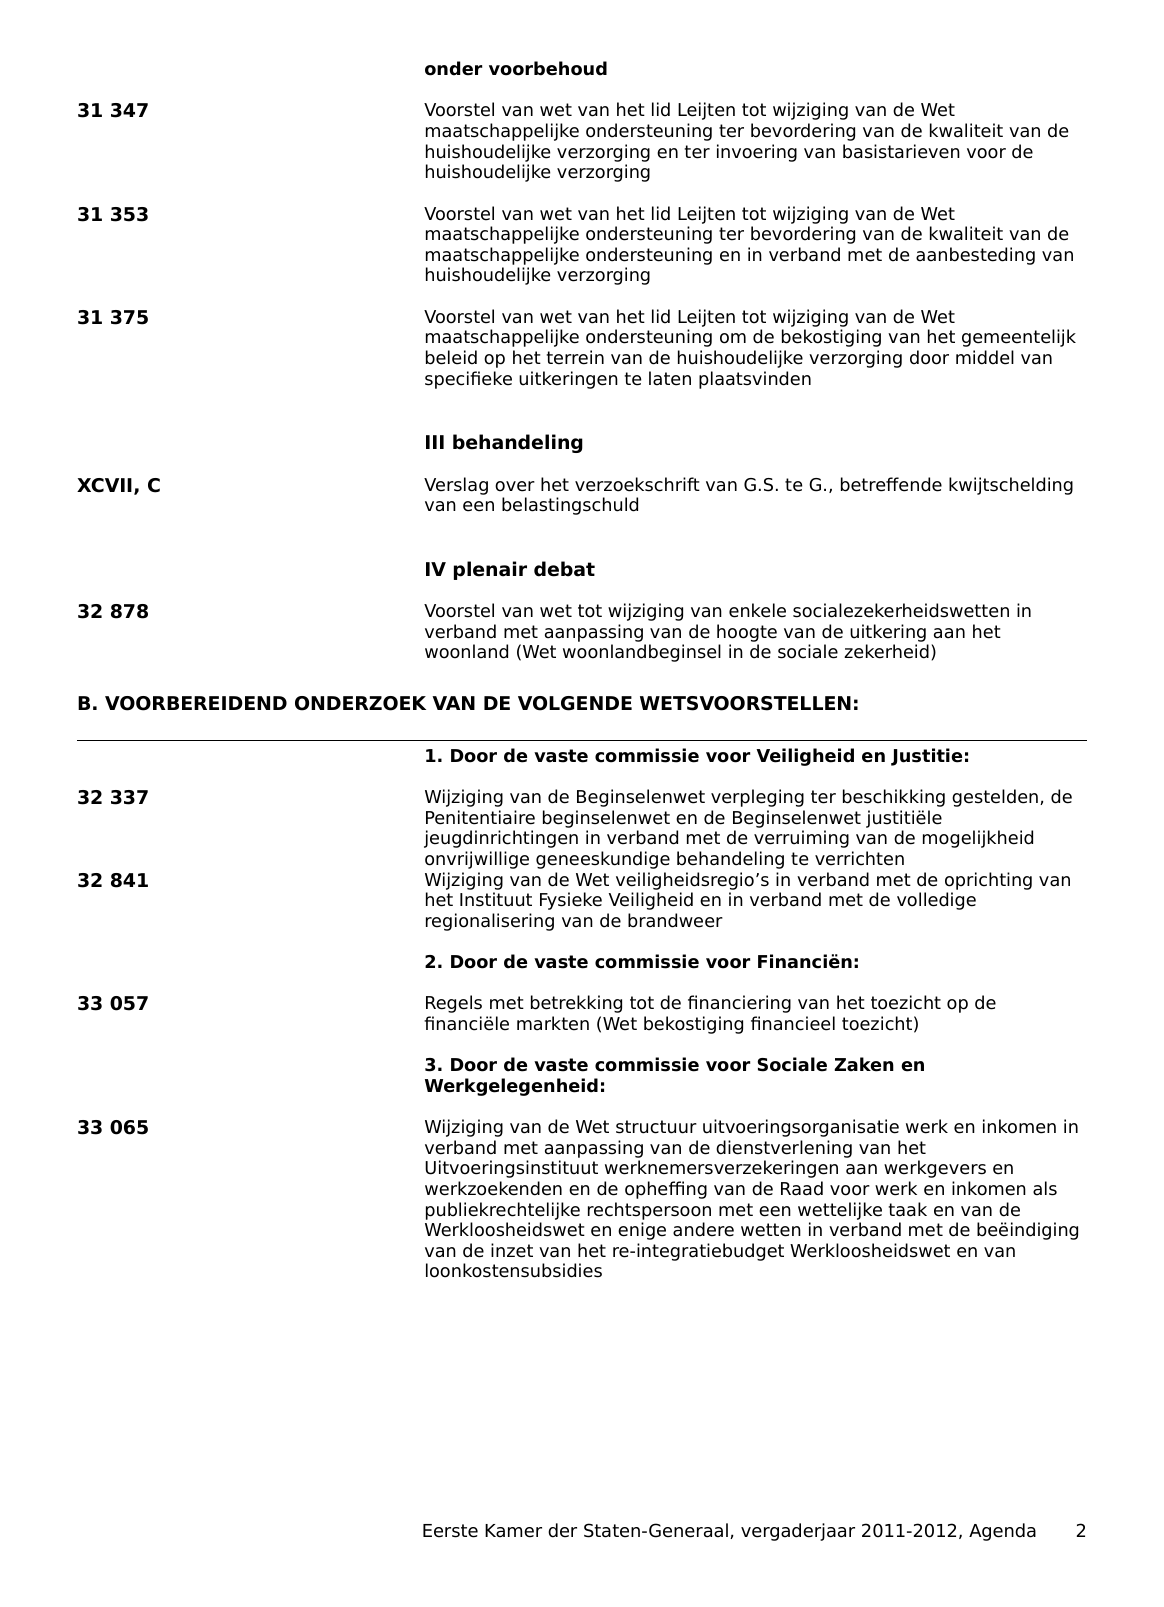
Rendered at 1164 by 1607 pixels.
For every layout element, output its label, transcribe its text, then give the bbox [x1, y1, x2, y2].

table_cell [418, 389, 1087, 410]
table_cell [401, 286, 418, 307]
table_cell [77, 80, 401, 100]
table_cell 31 347 [77, 100, 401, 183]
table_header [401, 741, 418, 766]
table_cell Voorstel van wet van het lid Leijten tot wijziging van de Wet maatschappelijke ondersteuning ter bevordering van de kwaliteit van de huishoudelijke verzorging en ter invoering van basistarieven voor de huishoudelijke verzorging [418, 100, 1087, 183]
table_cell [77, 286, 401, 307]
table_cell [77, 1035, 401, 1055]
table_cell [418, 766, 1087, 787]
table_cell [401, 59, 418, 80]
table_cell [401, 931, 418, 952]
table_cell [77, 183, 401, 203]
table_cell [77, 1096, 401, 1117]
table_cell [418, 973, 1087, 993]
table_cell [418, 454, 1087, 474]
table_cell 32 337 [77, 787, 401, 869]
table_cell [401, 952, 418, 973]
table_cell [401, 973, 418, 993]
table_cell [401, 870, 418, 931]
table_cell [401, 410, 418, 454]
table_cell 33 057 [77, 993, 401, 1034]
table_cell Wijziging van de Beginselenwet verpleging ter beschikking gestelden, de Penitentiaire beginselenwet en de Beginselenwet justitiële jeugdinrichtingen in verband met de verruiming van de mogelijkheid onvrijwillige geneeskundige behandeling te verrichten [418, 787, 1087, 869]
table_cell [77, 59, 401, 80]
table_cell [401, 787, 418, 869]
table_cell [401, 1096, 418, 1117]
table_cell 3. Door de vaste commissie voor Sociale Zaken en Werkgelegenheid: [418, 1055, 1087, 1096]
table_cell [77, 931, 401, 952]
table_cell [77, 454, 401, 474]
table_cell [401, 536, 418, 581]
table_cell [401, 204, 418, 286]
table_cell [401, 389, 418, 410]
table_cell [418, 286, 1087, 307]
table_cell [418, 581, 1087, 601]
table_cell [401, 581, 418, 601]
table_cell Voorstel van wet van het lid Leijten tot wijziging van de Wet maatschappelijke ondersteuning om de bekostiging van het gemeentelijk beleid op het terrein van de huishoudelijke verzorging door middel van specifieke uitkeringen te laten plaatsvinden [418, 307, 1087, 389]
table_cell Wijziging van de Wet veiligheidsregio’s in verband met de oprichting van het Instituut Fysieke Veiligheid en in verband met de volledige regionalisering van de brandweer [418, 870, 1087, 931]
table_cell [401, 475, 418, 516]
table_cell [401, 1117, 418, 1282]
table_cell [401, 516, 418, 536]
table_cell [77, 536, 401, 581]
table_cell [401, 993, 418, 1034]
table_cell 31 375 [77, 307, 401, 389]
table_cell IV plenair debat [418, 536, 1087, 581]
table_cell Wijziging van de Wet structuur uitvoeringsorganisatie werk en inkomen in verband met aanpassing van de dienstverlening van het Uitvoeringsinstituut werknemersverzekeringen aan werkgevers en werkzoekenden en de opheffing van de Raad voor werk en inkomen als publiekrechtelijke rechtspersoon met een wettelijke taak en van de Werkloosheidswet en enige andere wetten in verband met de beëindiging van de inzet van het re-integratiebudget Werkloosheidswet en van loonkostensubsidies [418, 1117, 1087, 1282]
table_cell [77, 389, 401, 410]
table_cell [401, 1035, 418, 1055]
table_cell [401, 454, 418, 474]
table_cell [418, 80, 1087, 100]
table_cell [401, 766, 418, 787]
table_cell III behandeling [418, 410, 1087, 454]
table_cell [418, 931, 1087, 952]
table_cell [77, 1055, 401, 1096]
table_cell [401, 80, 418, 100]
table_cell 2. Door de vaste commissie voor Financiën: [418, 952, 1087, 973]
table_cell [77, 581, 401, 601]
table_cell Verslag over het verzoekschrift van G.S. te G., betreffende kwijtschelding van een belastingschuld [418, 475, 1087, 516]
table_cell [418, 1096, 1087, 1117]
table_cell [401, 1055, 418, 1096]
table_cell [77, 973, 401, 993]
table_cell 33 065 [77, 1117, 401, 1282]
table_cell XCVII, C [77, 475, 401, 516]
table_cell Regels met betrekking tot de financiering van het toezicht op de financiële markten (Wet bekostiging financieel toezicht) [418, 993, 1087, 1034]
table_cell [418, 516, 1087, 536]
table_cell [401, 100, 418, 183]
table_cell 31 353 [77, 204, 401, 286]
table_cell [401, 183, 418, 203]
table_cell [418, 183, 1087, 203]
table_cell 32 878 [77, 601, 401, 663]
table_header [77, 741, 401, 766]
table_cell [401, 601, 418, 663]
table_cell [418, 1035, 1087, 1055]
table_cell [77, 952, 401, 973]
table_cell onder voorbehoud [418, 59, 1087, 80]
table_cell Voorstel van wet van het lid Leijten tot wijziging van de Wet maatschappelijke ondersteuning ter bevordering van de kwaliteit van de maatschappelijke ondersteuning en in verband met de aanbesteding van huishoudelijke verzorging [418, 204, 1087, 286]
table_cell [401, 307, 418, 389]
table_cell [77, 766, 401, 787]
table_header 1. Door de vaste commissie voor Veiligheid en Justitie: [418, 741, 1087, 766]
subtitle B. VOORBEREIDEND ONDERZOEK VAN DE VOLGENDE WETSVOORSTELLEN: [77, 693, 1087, 715]
table_cell Voorstel van wet tot wijziging van enkele socialezekerheidswetten in verband met aanpassing van de hoogte van de uitkering aan het woonland (Wet woonlandbeginsel in de sociale zekerheid) [418, 601, 1087, 663]
table_cell [77, 516, 401, 536]
table_cell [77, 410, 401, 454]
table_cell 32 841 [77, 870, 401, 931]
